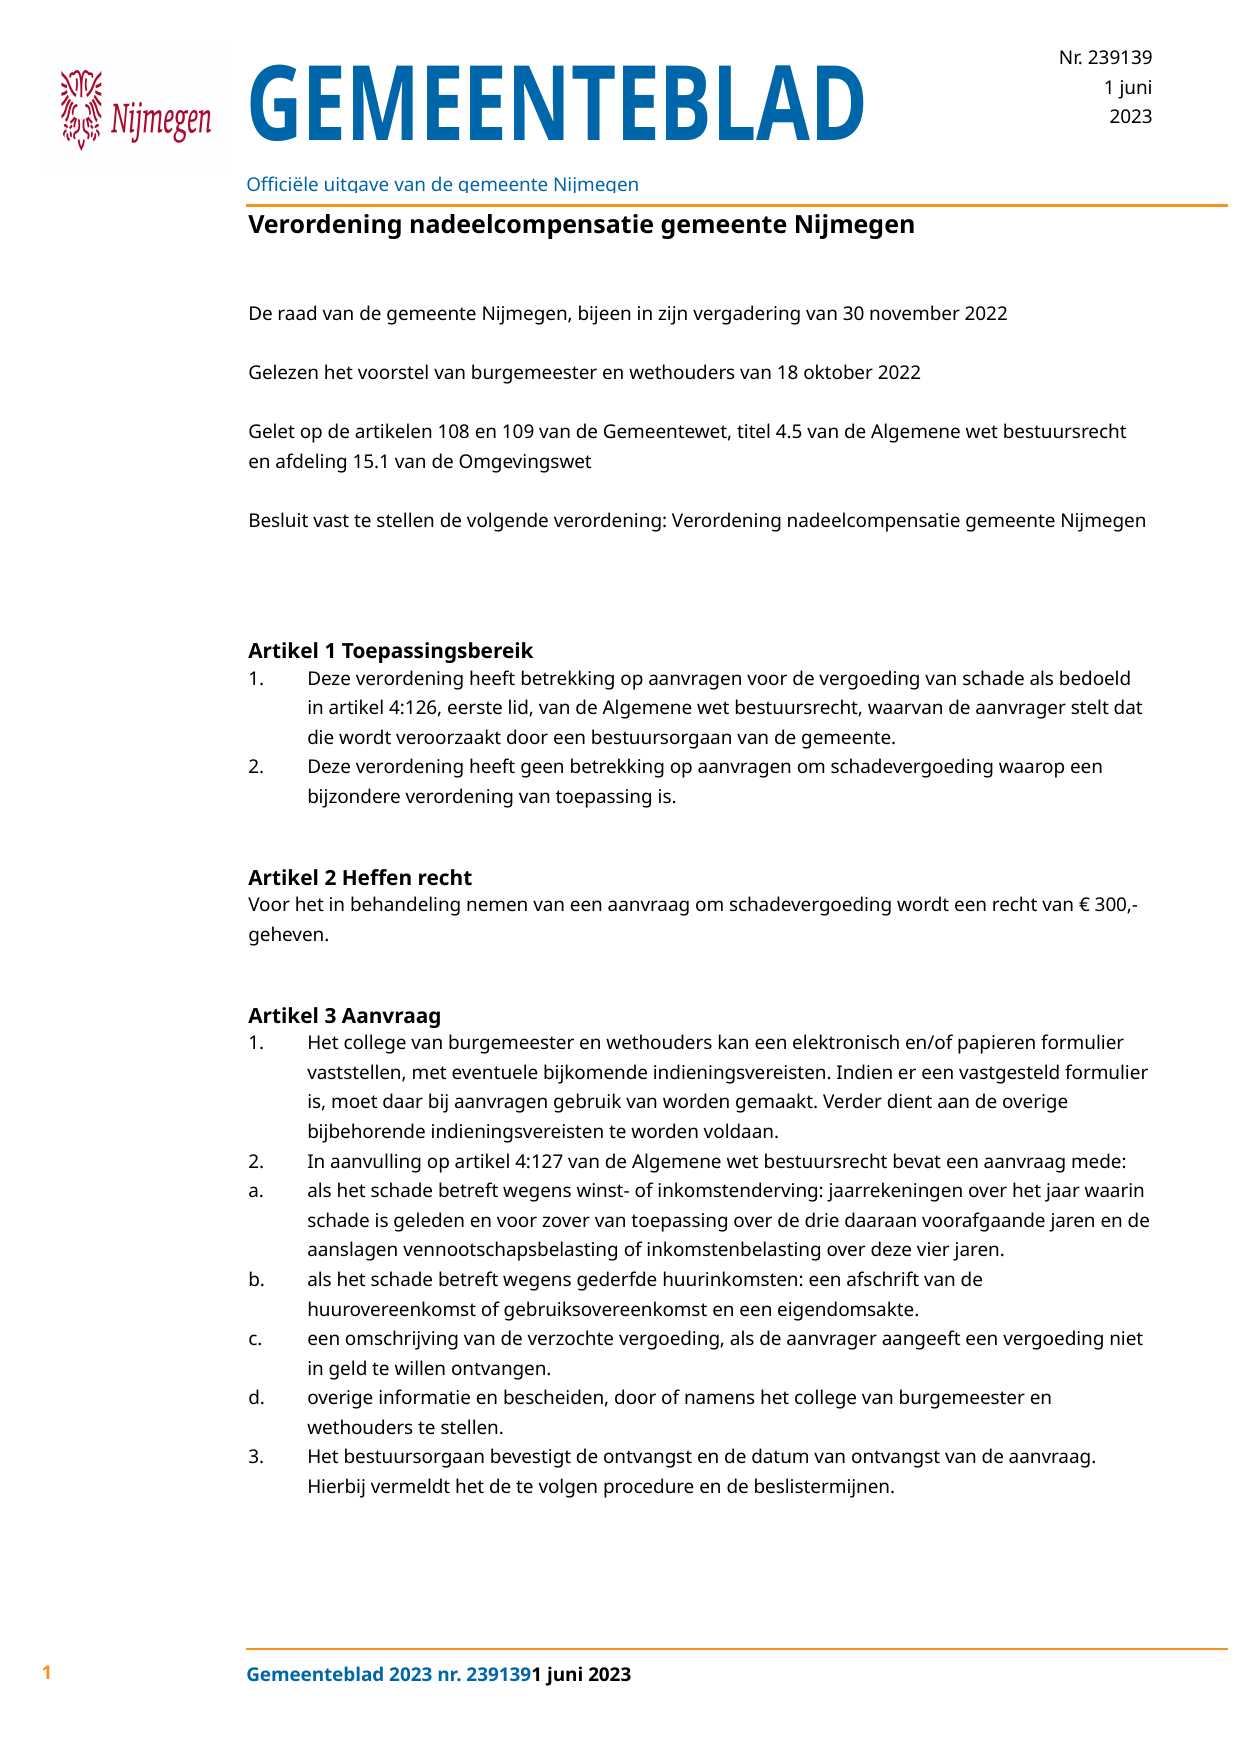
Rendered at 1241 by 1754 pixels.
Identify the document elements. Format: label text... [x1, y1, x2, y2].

list Deze verordening heeft betrekking op aanvragen voor de vergoeding van schade als bedoeld in artikel 4:126, eerste lid, van de Algemene wet bestuursrecht, waarvan de aanvrager stelt dat die wordt veroorzaakt door een bestuursorgaan van de gemeente. [248, 665, 1152, 749]
text Gelezen het voorstel van burgemeester en wethouders van 18 oktober 2022 [248, 359, 1152, 385]
text Gelet op de artikelen 108 en 109 van de Gemeentewet, titel 4.5 van de Algemene wet bestuursrecht en afdeling 15.1 van de Omgevingswet [248, 418, 1152, 473]
list Deze verordening heeft geen betrekking op aanvragen om schadevergoeding waarop een bijzondere verordening van toepassing is. [248, 753, 1152, 809]
text Artikel 2 Heffen recht [248, 863, 1152, 891]
list Het bestuursorgaan bevestigt de ontvangst en de datum van ontvangst van de aanvraag. Hierbij vermeldt het de te volgen procedure en de beslistermijnen. [248, 1444, 1152, 1499]
list als het schade betreft wegens winst- of inkomstenderving: jaarrekeningen over het jaar waarin schade is geleden en voor zover van toepassing over de drie daaraan voorafgaande jaren en de aanslagen vennootschapsbelasting of inkomstenbelasting over deze vier jaren. [248, 1177, 1152, 1262]
text Besluit vast te stellen de volgende verordening: Verordening nadeelcompensatie gemeente Nijmegen [248, 507, 1152, 533]
text Artikel 1 Toepassingsbereik [248, 636, 1152, 665]
list In aanvulling op artikel 4:127 van de Algemene wet bestuursrecht bevat een aanvraag mede: [248, 1148, 1152, 1173]
text Artikel 3 Aanvraag [248, 1001, 1152, 1029]
list een omschrijving van de verzochte vergoeding, als de aanvrager aangeeft een vergoeding niet in geld te willen ontvangen. [248, 1325, 1152, 1381]
list Het college van burgemeester en wethouders kan een elektronisch en/of papieren formulier vaststellen, met eventuele bijkomende indieningsvereisten. Indien er een vastgesteld formulier is, moet daar bij aanvragen gebruik van worden gemaakt. Verder dient aan de overige bijbehorende indieningsvereisten te worden voldaan. [248, 1029, 1152, 1144]
list als het schade betreft wegens gederfde huurinkomsten: een afschrift van de huurovereenkomst of gebruiksovereenkomst en een eigendomsakte. [248, 1266, 1152, 1321]
text Verordening nadeelcompensatie gemeente Nijmegen [248, 207, 1152, 241]
text De raad van de gemeente Nijmegen, bijeen in zijn vergadering van 30 november 2022 [248, 300, 1152, 326]
text Voor het in behandeling nemen van een aanvraag om schadevergoeding wordt een recht van € 300,- geheven. [248, 891, 1152, 947]
list overige informatie en bescheiden, door of namens het college van burgemeester en wethouders te stellen. [248, 1384, 1152, 1440]
picture [41, 47, 231, 172]
